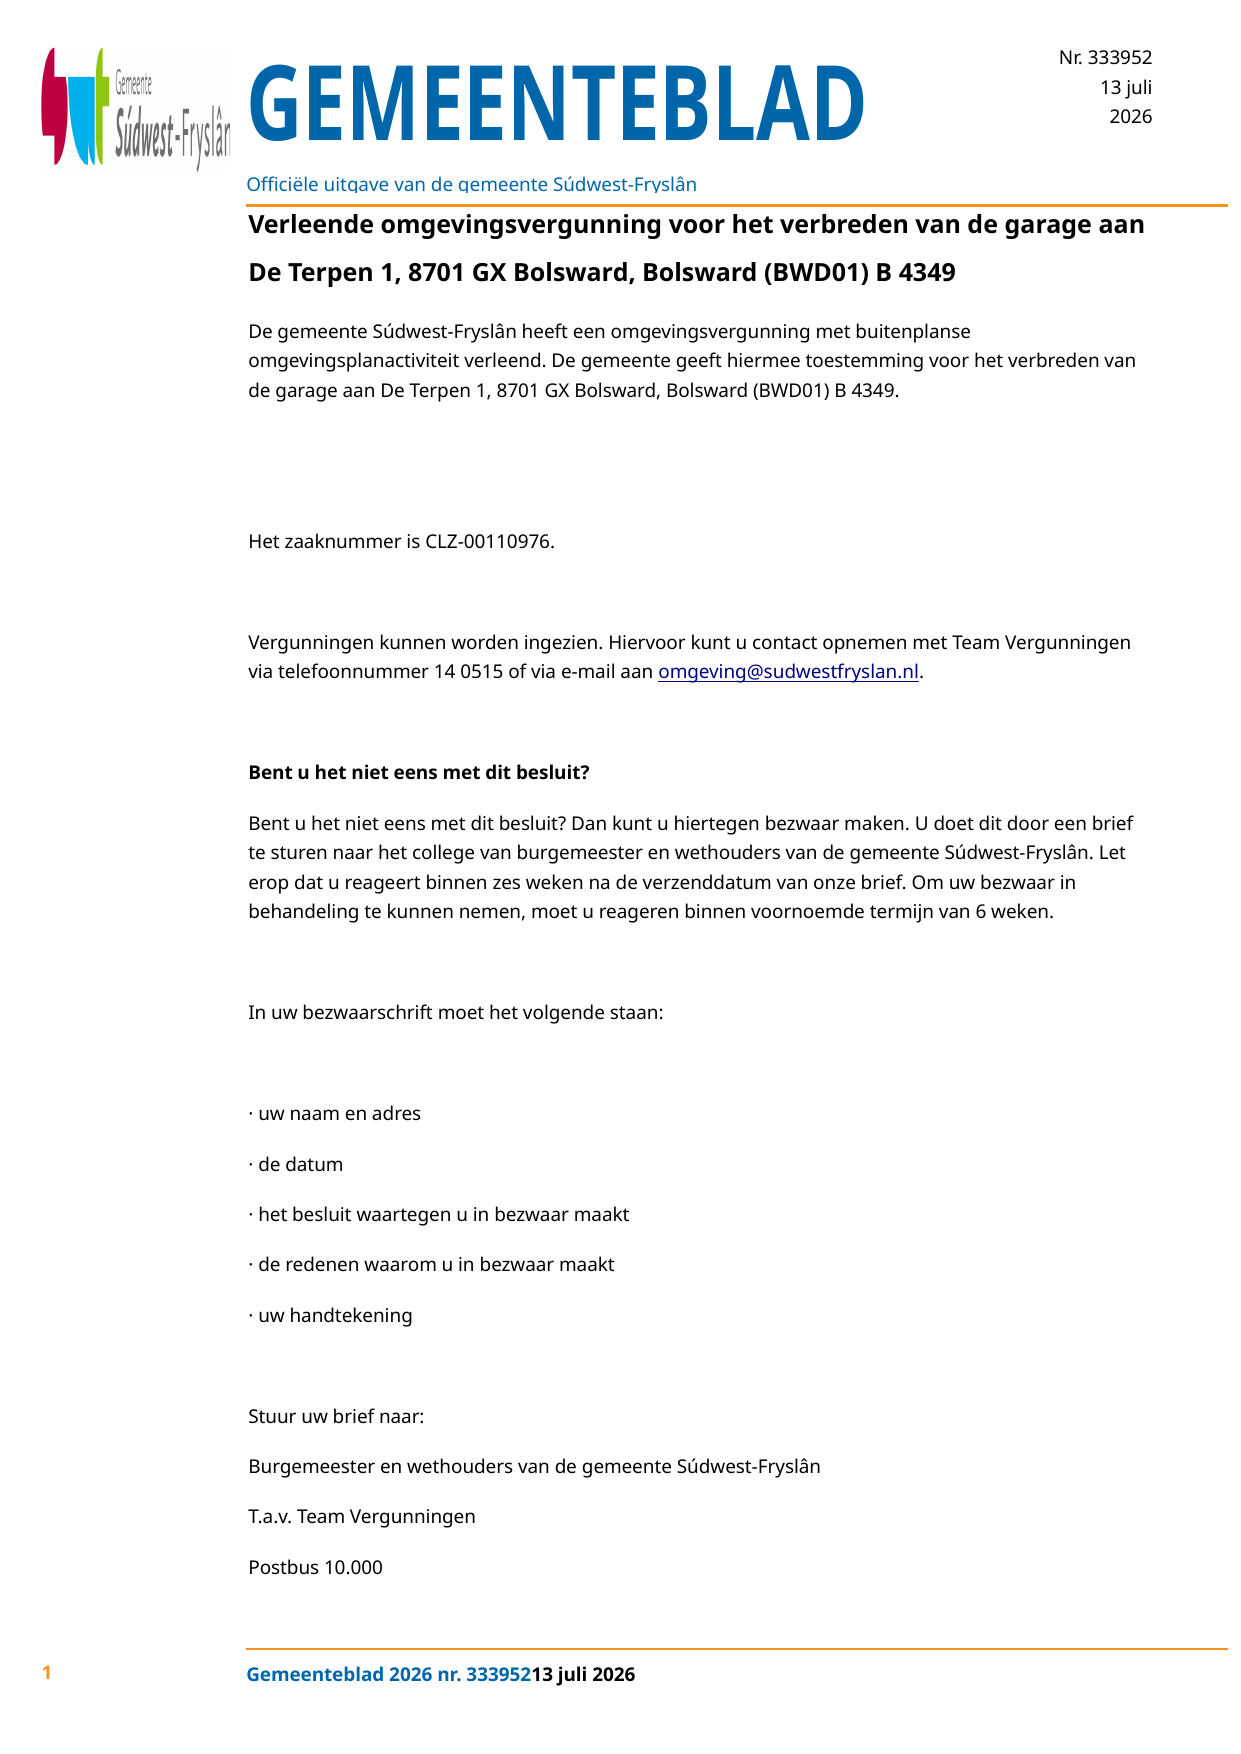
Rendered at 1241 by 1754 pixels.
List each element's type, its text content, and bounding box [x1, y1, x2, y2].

text Bent u het niet eens met dit besluit? [248, 759, 1152, 785]
text · het besluit waartegen u in bezwaar maakt [248, 1201, 1152, 1227]
text Bent u het niet eens met dit besluit? Dan kunt u hiertegen bezwaar maken. U doet dit door een brief te sturen naar het college van burgemeester en wethouders van de gemeente Súdwest-Fryslân. Let erop dat u reageert binnen zes weken na de verzenddatum van onze brief. Om uw bezwaar in behandeling te kunnen nemen, moet u reageren binnen voornoemde termijn van 6 weken. [248, 810, 1152, 924]
text In uw bezwaarschrift moet het volgende staan: [248, 999, 1152, 1025]
text De gemeente Súdwest-Fryslân heeft een omgevingsvergunning met buitenplanse omgevingsplanactiviteit verleend. De gemeente geeft hiermee toestemming voor het verbreden van de garage aan De Terpen 1, 8701 GX Bolsward, Bolsward (BWD01) B 4349. [248, 318, 1152, 403]
text Postbus 10.000 [248, 1554, 1152, 1580]
text Stuur uw brief naar: [248, 1403, 1152, 1429]
text · uw naam en adres [248, 1100, 1152, 1126]
text · de datum [248, 1151, 1152, 1177]
text · uw handtekening [248, 1302, 1152, 1328]
picture [41, 47, 231, 172]
text Het zaaknummer is CLZ-00110976. [248, 528, 1152, 554]
text · de redenen waarom u in bezwaar maakt [248, 1252, 1152, 1277]
text Vergunningen kunnen worden ingezien. Hiervoor kunt u contact opnemen met Team Vergunningen via telefoonnummer 14 0515 of via e-mail aan omgeving@sudwestfryslan.nl. [248, 629, 1152, 684]
text Verleende omgevingsvergunning voor het verbreden van de garage aan De Terpen 1, 8701 GX Bolsward, Bolsward (BWD01) B 4349 [248, 207, 1152, 288]
text T.a.v. Team Vergunningen [248, 1504, 1152, 1529]
text Burgemeester en wethouders van de gemeente Súdwest-Fryslân [248, 1453, 1152, 1479]
